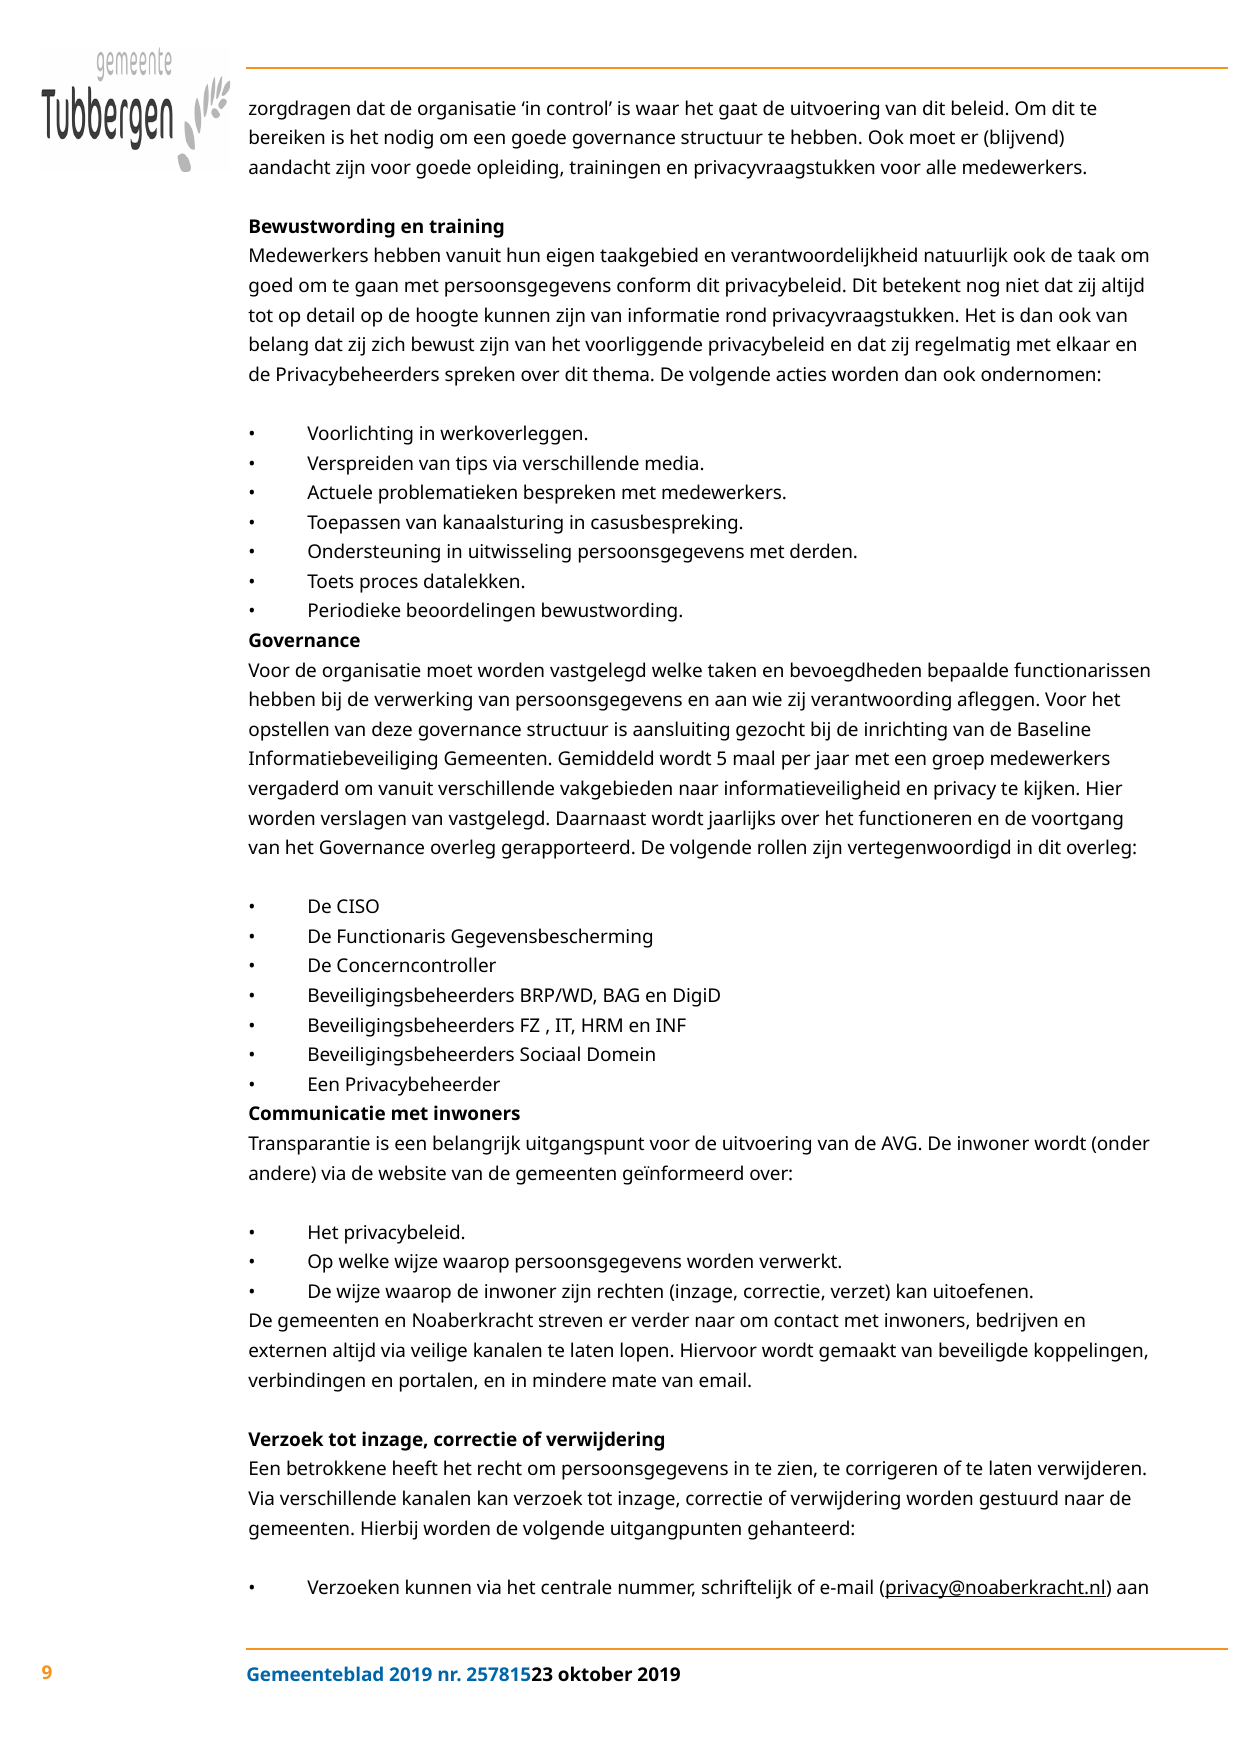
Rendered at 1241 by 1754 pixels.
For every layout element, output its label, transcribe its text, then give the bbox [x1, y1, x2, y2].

list Het privacybeleid. [248, 1219, 1152, 1245]
list Ondersteuning in uitwisseling persoonsgegevens met derden. [248, 538, 1152, 564]
list De CISO [248, 893, 1152, 919]
text Communicatie met inwoners [248, 1101, 1152, 1126]
text De gemeenten en Noaberkracht streven er verder naar om contact met inwoners, bedrijven en externen altijd via veilige kanalen te laten lopen. Hiervoor wordt gemaakt van beveiligde koppelingen, verbindingen en portalen, en in mindere mate van email. [248, 1308, 1152, 1393]
text Bewustwording en training [248, 213, 1152, 239]
list Beveiligingsbeheerders Sociaal Domein [248, 1041, 1152, 1067]
text Medewerkers hebben vanuit hun eigen taakgebied en verantwoordelijkheid natuurlijk ook de taak om goed om te gaan met persoonsgegevens conform dit privacybeleid. Dit betekent nog niet dat zij altijd tot op detail op de hoogte kunnen zijn van informatie rond privacyvraagstukken. Het is dan ook van belang dat zij zich bewust zijn van het voorliggende privacybeleid en dat zij regelmatig met elkaar en de Privacybeheerders spreken over dit thema. De volgende acties worden dan ook ondernomen: [248, 243, 1152, 387]
list Toepassen van kanaalsturing in casusbespreking. [248, 509, 1152, 535]
list Beveiligingsbeheerders BRP/WD, BAG en DigiD [248, 982, 1152, 1008]
list Beveiligingsbeheerders FZ , IT, HRM en INF [248, 1012, 1152, 1038]
text Verzoek tot inzage, correctie of verwijdering [248, 1426, 1152, 1452]
text Governance [248, 627, 1152, 653]
text Transparantie is een belangrijk uitgangspunt voor de uitvoering van de AVG. De inwoner wordt (onder andere) via de website van de gemeenten geïnformeerd over: [248, 1130, 1152, 1186]
text zorgdragen dat de organisatie ‘in control’ is waar het gaat de uitvoering van dit beleid. Om dit te bereiken is het nodig om een goede governance structuur te hebben. Ook moet er (blijvend) aandacht zijn voor goede opleiding, trainingen en privacyvraagstukken voor alle medewerkers. [248, 95, 1152, 180]
text Voor de organisatie moet worden vastgelegd welke taken en bevoegdheden bepaalde functionarissen hebben bij de verwerking van persoonsgegevens en aan wie zij verantwoording afleggen. Voor het opstellen van deze governance structuur is aansluiting gezocht bij de inrichting van de Baseline Informatiebeveiliging Gemeenten. Gemiddeld wordt 5 maal per jaar met een groep medewerkers vergaderd om vanuit verschillende vakgebieden naar informatieveiligheid en privacy te kijken. Hier worden verslagen van vastgelegd. Daarnaast wordt jaarlijks over het functioneren en de voortgang van het Governance overleg gerapporteerd. De volgende rollen zijn vertegenwoordigd in dit overleg: [248, 657, 1152, 860]
list Een Privacybeheerder [248, 1071, 1152, 1097]
picture [41, 47, 231, 172]
list Periodieke beoordelingen bewustwording. [248, 598, 1152, 623]
list Verspreiden van tips via verschillende media. [248, 450, 1152, 476]
list Voorlichting in werkoverleggen. [248, 420, 1152, 446]
list Actuele problematieken bespreken met medewerkers. [248, 479, 1152, 505]
list De wijze waarop de inwoner zijn rechten (inzage, correctie, verzet) kan uitoefenen. [248, 1278, 1152, 1304]
list Verzoeken kunnen via het centrale nummer, schriftelijk of e-mail (privacy@noaberkracht.nl) aan [248, 1574, 1152, 1600]
text Een betrokkene heeft het recht om persoonsgegevens in te zien, te corrigeren of te laten verwijderen. Via verschillende kanalen kan verzoek tot inzage, correctie of verwijdering worden gestuurd naar de gemeenten. Hierbij worden de volgende uitgangpunten gehanteerd: [248, 1456, 1152, 1541]
list Op welke wijze waarop persoonsgegevens worden verwerkt. [248, 1248, 1152, 1274]
list De Functionaris Gegevensbescherming [248, 923, 1152, 949]
list De Concerncontroller [248, 953, 1152, 978]
list Toets proces datalekken. [248, 568, 1152, 594]
